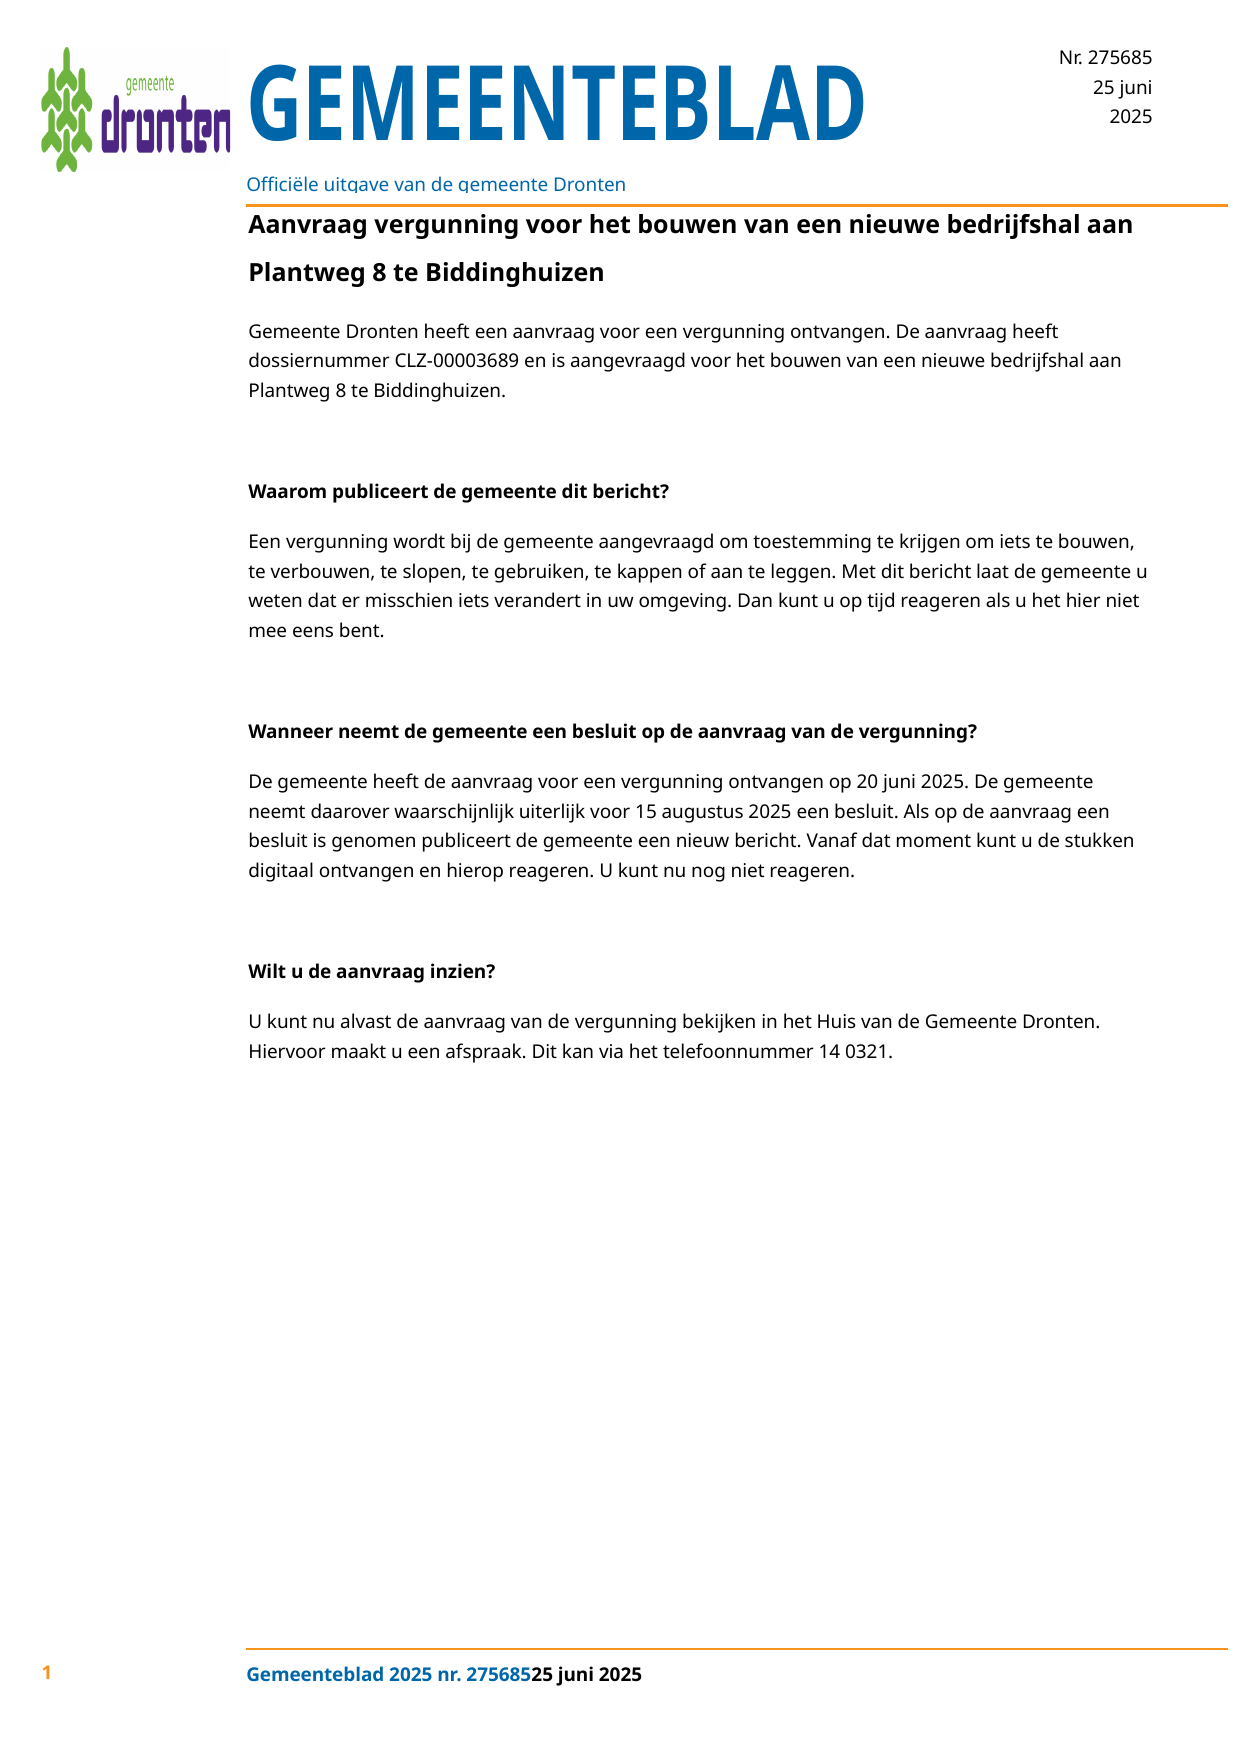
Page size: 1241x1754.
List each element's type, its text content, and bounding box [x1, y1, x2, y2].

text Waarom publiceert de gemeente dit bericht? [248, 478, 1152, 504]
text Wilt u de aanvraag inzien? [248, 958, 1152, 984]
text Wanneer neemt de gemeente een besluit op de aanvraag van de vergunning? [248, 718, 1152, 744]
text U kunt nu alvast de aanvraag van de vergunning bekijken in het Huis van de Gemeente Dronten. Hiervoor maakt u een afspraak. Dit kan via het telefoonnummer 14 0321. [248, 1008, 1152, 1064]
picture [41, 47, 231, 172]
text Aanvraag vergunning voor het bouwen van een nieuwe bedrijfshal aan Plantweg 8 te Biddinghuizen [248, 207, 1152, 288]
text Een vergunning wordt bij de gemeente aangevraagd om toestemming te krijgen om iets te bouwen, te verbouwen, te slopen, te gebruiken, te kappen of aan te leggen. Met dit bericht laat de gemeente u weten dat er misschien iets verandert in uw omgeving. Dan kunt u op tijd reageren als u het hier niet mee eens bent. [248, 528, 1152, 643]
text De gemeente heeft de aanvraag voor een vergunning ontvangen op 20 juni 2025. De gemeente neemt daarover waarschijnlijk uiterlijk voor 15 augustus 2025 een besluit. Als op de aanvraag een besluit is genomen publiceert de gemeente een nieuw bericht. Vanaf dat moment kunt u de stukken digitaal ontvangen en hierop reageren. U kunt nu nog niet reageren. [248, 768, 1152, 883]
text Gemeente Dronten heeft een aanvraag voor een vergunning ontvangen. De aanvraag heeft dossiernummer CLZ-00003689 en is aangevraagd voor het bouwen van een nieuwe bedrijfshal aan Plantweg 8 te Biddinghuizen. [248, 318, 1152, 403]
